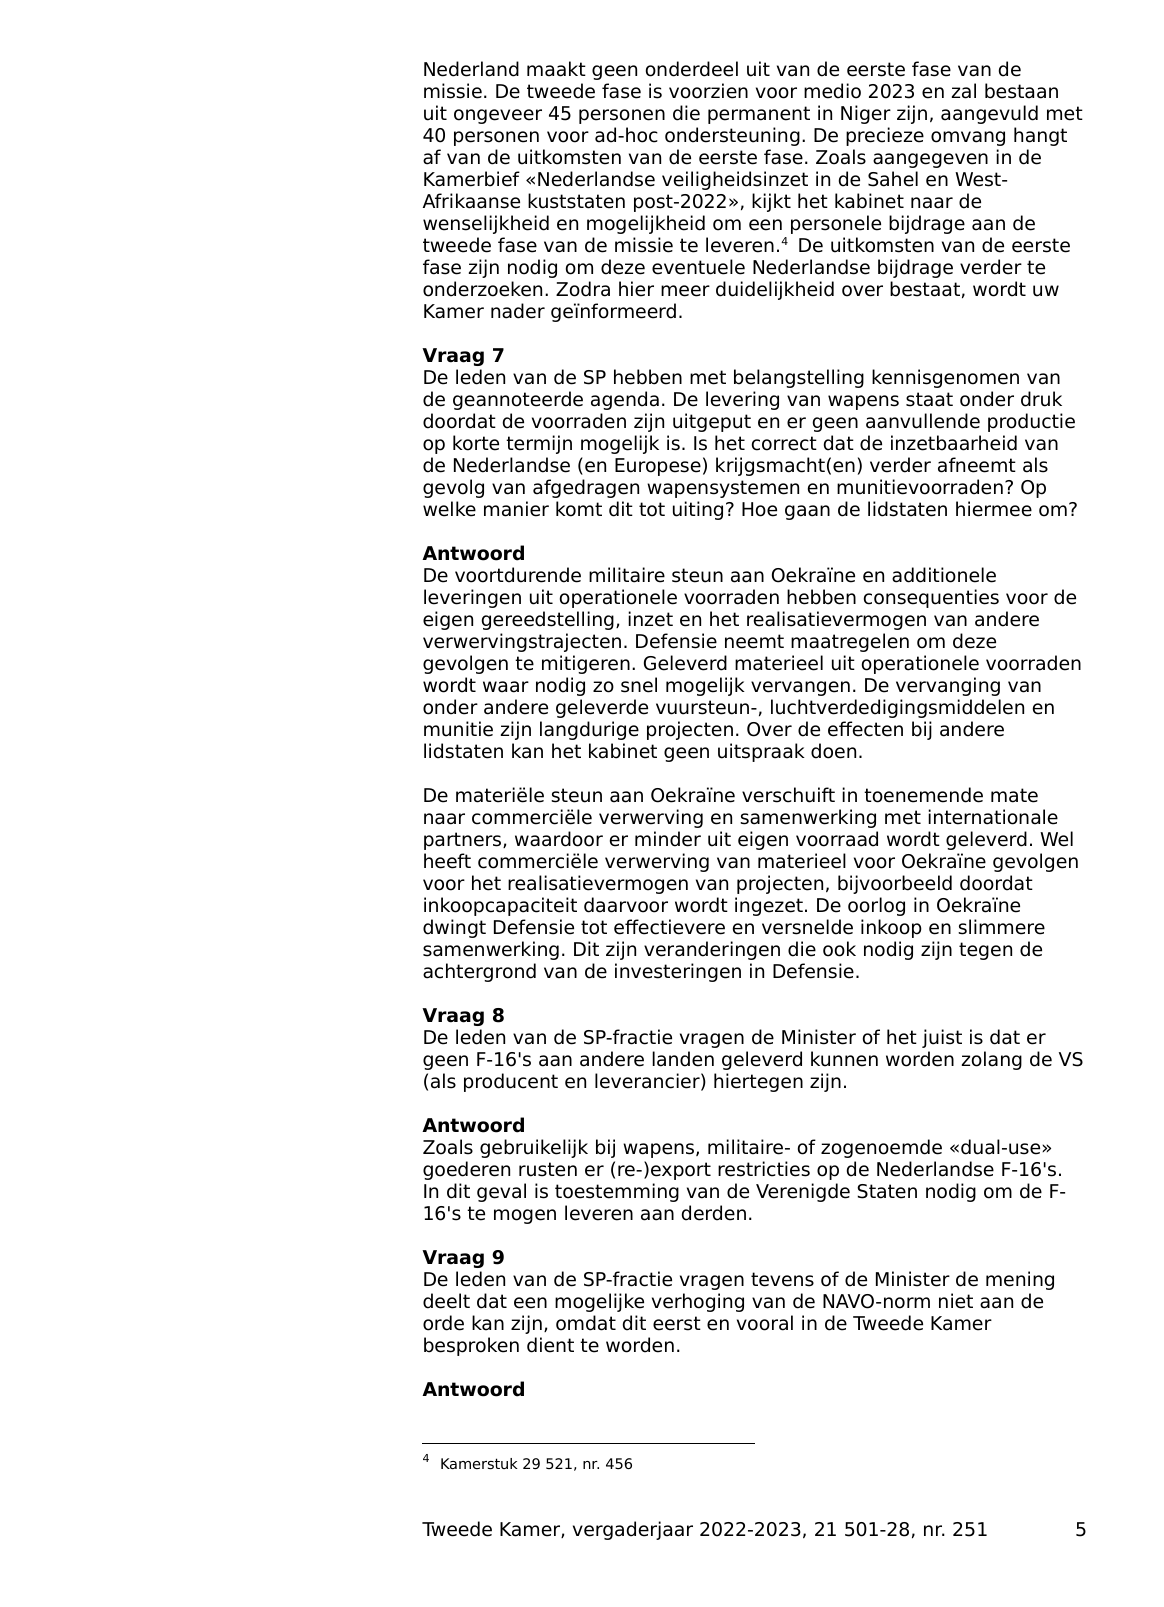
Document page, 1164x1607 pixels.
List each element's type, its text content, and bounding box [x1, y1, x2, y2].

text Nederland maakt geen onderdeel uit van de eerste fase van de missie. De tweede fase is voorzien voor medio 2023 en zal bestaan uit ongeveer 45 personen die permanent in Niger zijn, aangevuld met 40 personen voor ad-hoc ondersteuning. De precieze omvang hangt af van de uitkomsten van de eerste fase. Zoals aangegeven in de Kamerbief «Nederlandse veiligheidsinzet in de Sahel en West-Afrikaanse kuststaten post-2022», kijkt het kabinet naar de wenselijkheid en mogelijkheid om een personele bijdrage aan de tweede fase van de missie te leveren. De uitkomsten van de eerste fase zijn nodig om deze eventuele Nederlandse bijdrage verder te onderzoeken. Zodra hier meer duidelijkheid over bestaat, wordt uw Kamer nader geïnformeerd. [422, 59, 1087, 323]
text Kamerstuk 29 521, nr. 456 [422, 1452, 1087, 1474]
text Antwoord [422, 1115, 1087, 1137]
text Vraag 9 [422, 1247, 1087, 1269]
text Vraag 8 [422, 1005, 1087, 1027]
text Antwoord [422, 543, 1087, 565]
text Vraag 7 [422, 345, 1087, 367]
text Zoals gebruikelijk bij wapens, militaire- of zogenoemde «dual-use» goederen rusten er (re-)export restricties op de Nederlandse F-16's. In dit geval is toestemming van de Verenigde Staten nodig om de F-16's te mogen leveren aan derden. [422, 1137, 1087, 1225]
text Antwoord [422, 1379, 1087, 1401]
text De voortdurende militaire steun aan Oekraïne en additionele leveringen uit operationele voorraden hebben consequenties voor de eigen gereedstelling, inzet en het realisatievermogen van andere verwervingstrajecten. Defensie neemt maatregelen om deze gevolgen te mitigeren. Geleverd materieel uit operationele voorraden wordt waar nodig zo snel mogelijk vervangen. De vervanging van onder andere geleverde vuursteun-, luchtverdedigingsmiddelen en munitie zijn langdurige projecten. Over de effecten bij andere lidstaten kan het kabinet geen uitspraak doen. [422, 565, 1087, 763]
text De leden van de SP-fractie vragen tevens of de Minister de mening deelt dat een mogelijke verhoging van de NAVO-norm niet aan de orde kan zijn, omdat dit eerst en vooral in de Tweede Kamer besproken dient te worden. [422, 1269, 1087, 1357]
text De leden van de SP hebben met belangstelling kennisgenomen van de geannoteerde agenda. De levering van wapens staat onder druk doordat de voorraden zijn uitgeput en er geen aanvullende productie op korte termijn mogelijk is. Is het correct dat de inzetbaarheid van de Nederlandse (en Europese) krijgsmacht(en) verder afneemt als gevolg van afgedragen wapensystemen en munitievoorraden? Op welke manier komt dit tot uiting? Hoe gaan de lidstaten hiermee om? [422, 367, 1087, 521]
text De leden van de SP-fractie vragen de Minister of het juist is dat er geen F-16's aan andere landen geleverd kunnen worden zolang de VS (als producent en leverancier) hiertegen zijn. [422, 1027, 1087, 1093]
text De materiële steun aan Oekraïne verschuift in toenemende mate naar commerciële verwerving en samenwerking met internationale partners, waardoor er minder uit eigen voorraad wordt geleverd. Wel heeft commerciële verwerving van materieel voor Oekraïne gevolgen voor het realisatievermogen van projecten, bijvoorbeeld doordat inkoopcapaciteit daarvoor wordt ingezet. De oorlog in Oekraïne dwingt Defensie tot effectievere en versnelde inkoop en slimmere samenwerking. Dit zijn veranderingen die ook nodig zijn tegen de achtergrond van de investeringen in Defensie. [422, 785, 1087, 983]
